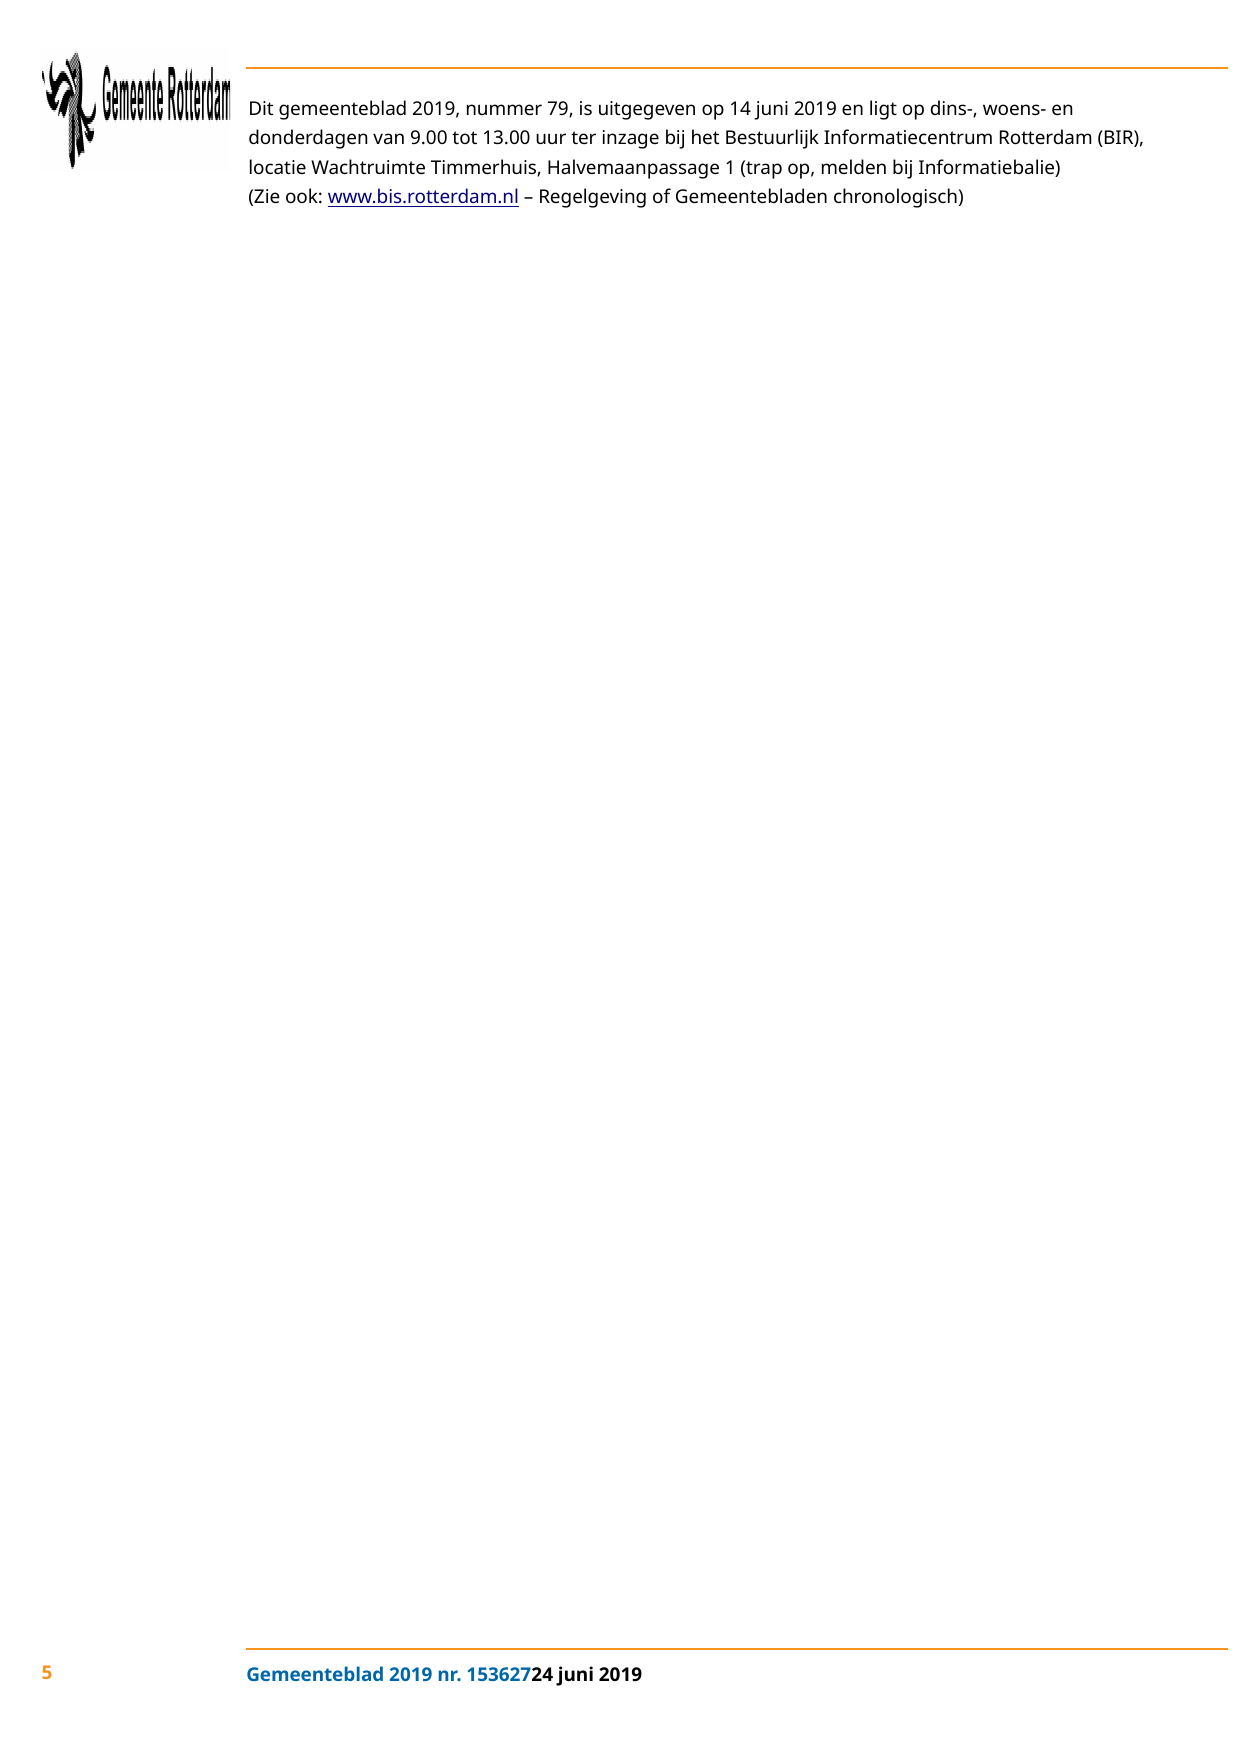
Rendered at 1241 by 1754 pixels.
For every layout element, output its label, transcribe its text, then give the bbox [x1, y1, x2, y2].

picture [41, 47, 231, 172]
text (Zie ook: www.bis.rotterdam.nl – Regelgeving of Gemeentebladen chronologisch) [248, 184, 1152, 209]
text Dit gemeenteblad 2019, nummer 79, is uitgegeven op 14 juni 2019 en ligt op dins-, woens- en donderdagen van 9.00 tot 13.00 uur ter inzage bij het Bestuurlijk Informatiecentrum Rotterdam (BIR), locatie Wachtruimte Timmerhuis, Halvemaanpassage 1 (trap op, melden bij Informatiebalie) [248, 95, 1152, 180]
